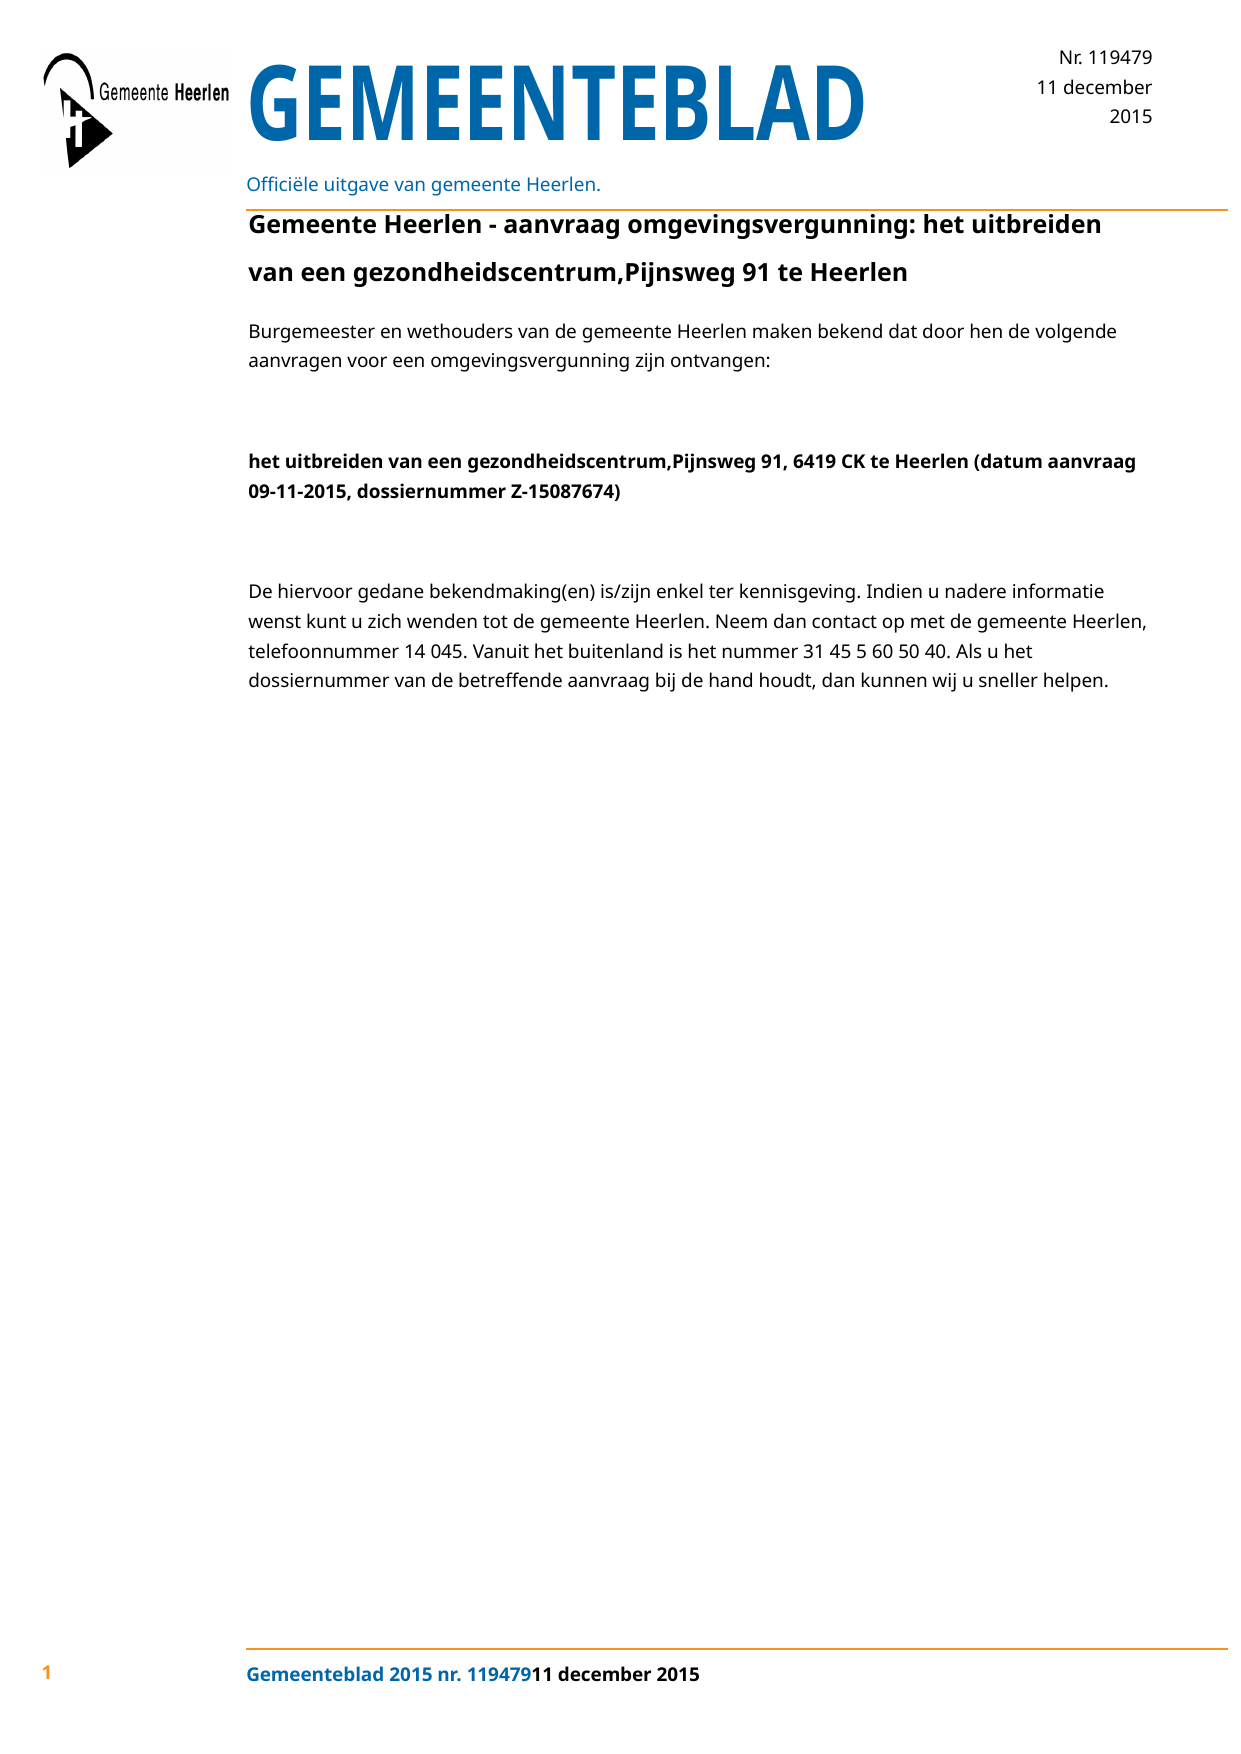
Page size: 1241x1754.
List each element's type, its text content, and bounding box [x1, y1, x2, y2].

text De hiervoor gedane bekendmaking(en) is/zijn enkel ter kennisgeving. Indien u nadere informatie wenst kunt u zich wenden tot de gemeente Heerlen. Neem dan contact op met de gemeente Heerlen, telefoonnummer 14 045. Vanuit het buitenland is het nummer 31 45 5 60 50 40. Als u het dossiernummer van de betreffende aanvraag bij de hand houdt, dan kunnen wij u sneller helpen. [248, 579, 1152, 693]
text het uitbreiden van een gezondheidscentrum,Pijnsweg 91, 6419 CK te Heerlen (datum aanvraag 09-11-2015, dossiernummer Z-15087674) [248, 448, 1152, 504]
text Burgemeester en wethouders van de gemeente Heerlen maken bekend dat door hen de volgende aanvragen voor een omgevingsvergunning zijn ontvangen: [248, 318, 1152, 373]
text Gemeente Heerlen - aanvraag omgevingsvergunning: het uitbreiden van een gezondheidscentrum,Pijnsweg 91 te Heerlen [248, 211, 1152, 288]
picture [41, 47, 231, 172]
